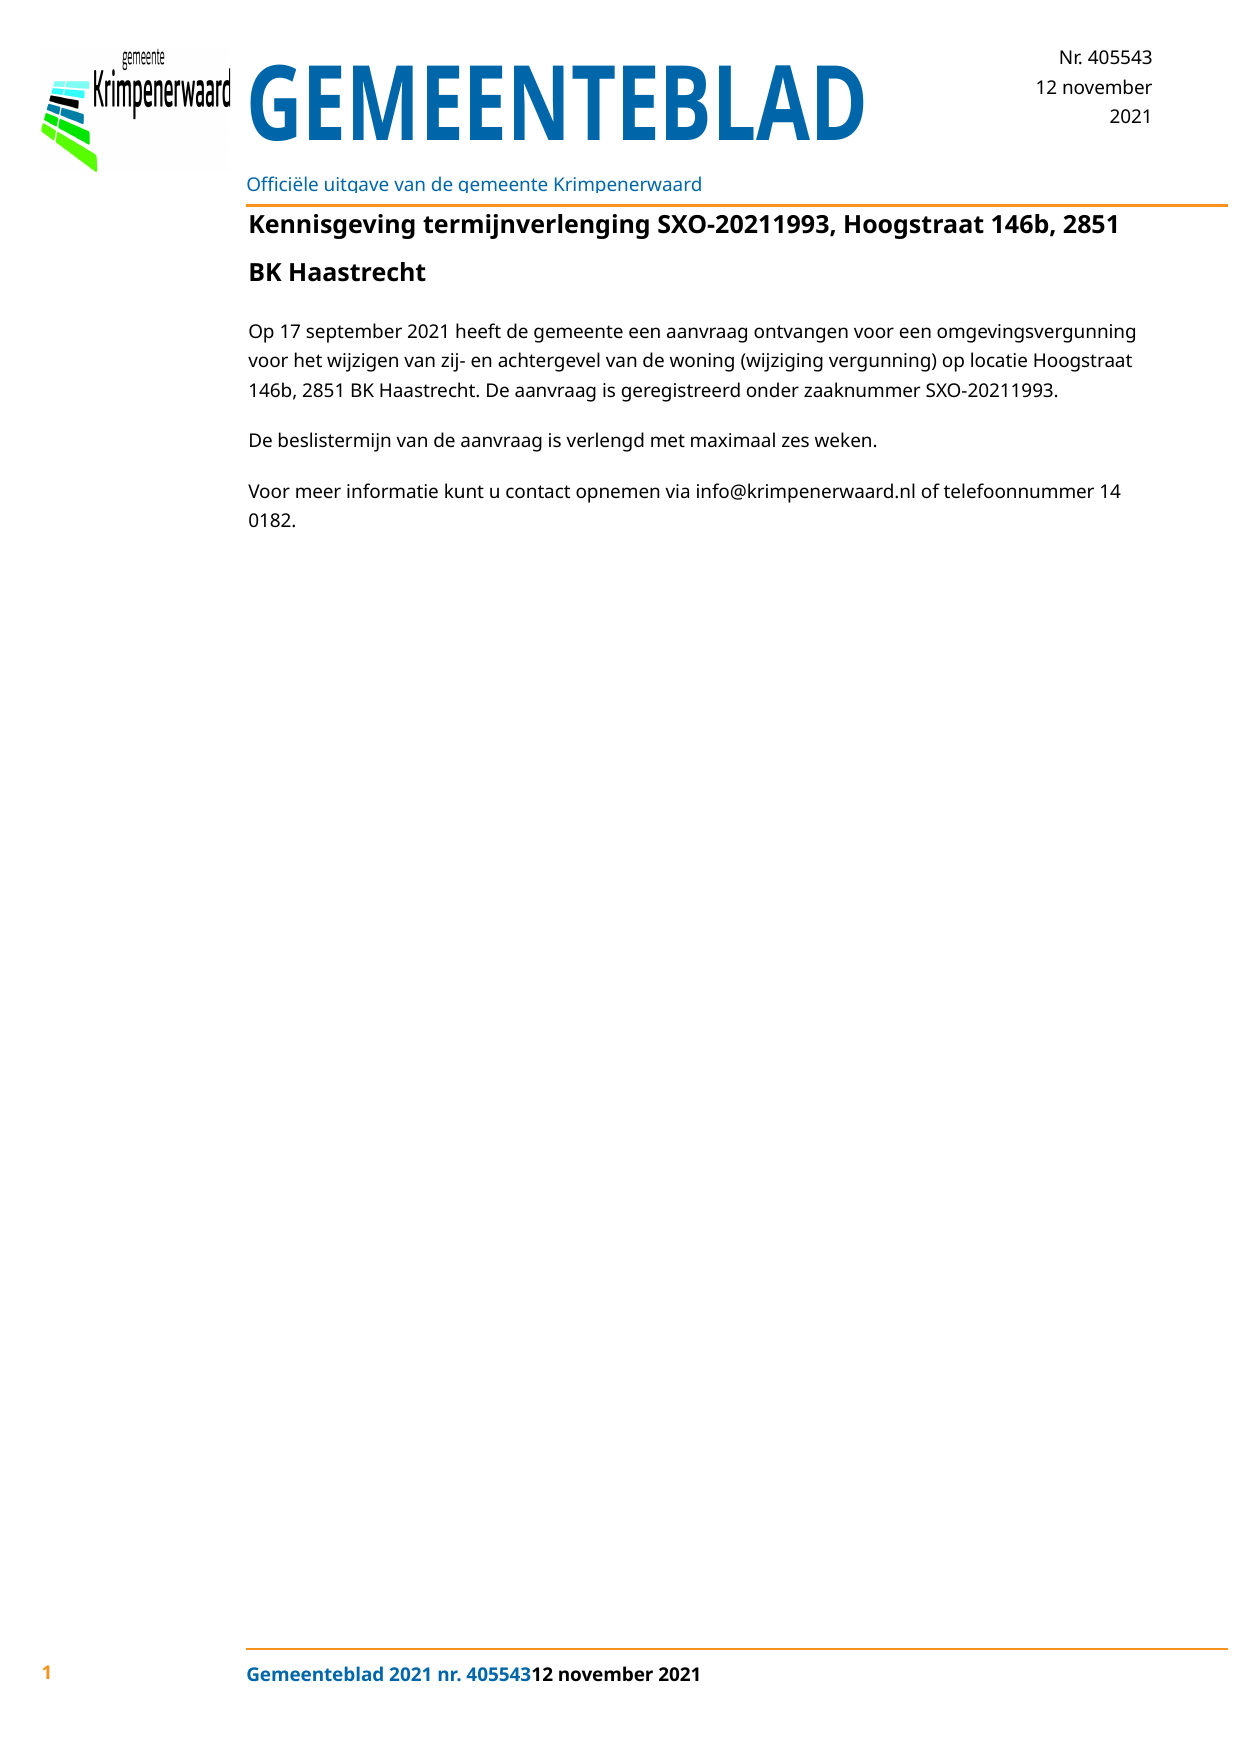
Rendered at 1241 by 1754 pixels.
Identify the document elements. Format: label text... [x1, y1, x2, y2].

text De beslistermijn van de aanvraag is verlengd met maximaal zes weken. [248, 427, 1152, 453]
text Kennisgeving termijnverlenging SXO-20211993, Hoogstraat 146b, 2851 BK Haastrecht [248, 207, 1152, 288]
text Op 17 september 2021 heeft de gemeente een aanvraag ontvangen voor een omgevingsvergunning voor het wijzigen van zij- en achtergevel van de woning (wijziging vergunning) op locatie Hoogstraat 146b, 2851 BK Haastrecht. De aanvraag is geregistreerd onder zaaknummer SXO-20211993. [248, 318, 1152, 403]
picture [41, 47, 231, 172]
text Voor meer informatie kunt u contact opnemen via info@krimpenerwaard.nl of telefoonnummer 14 0182. [248, 478, 1152, 533]
